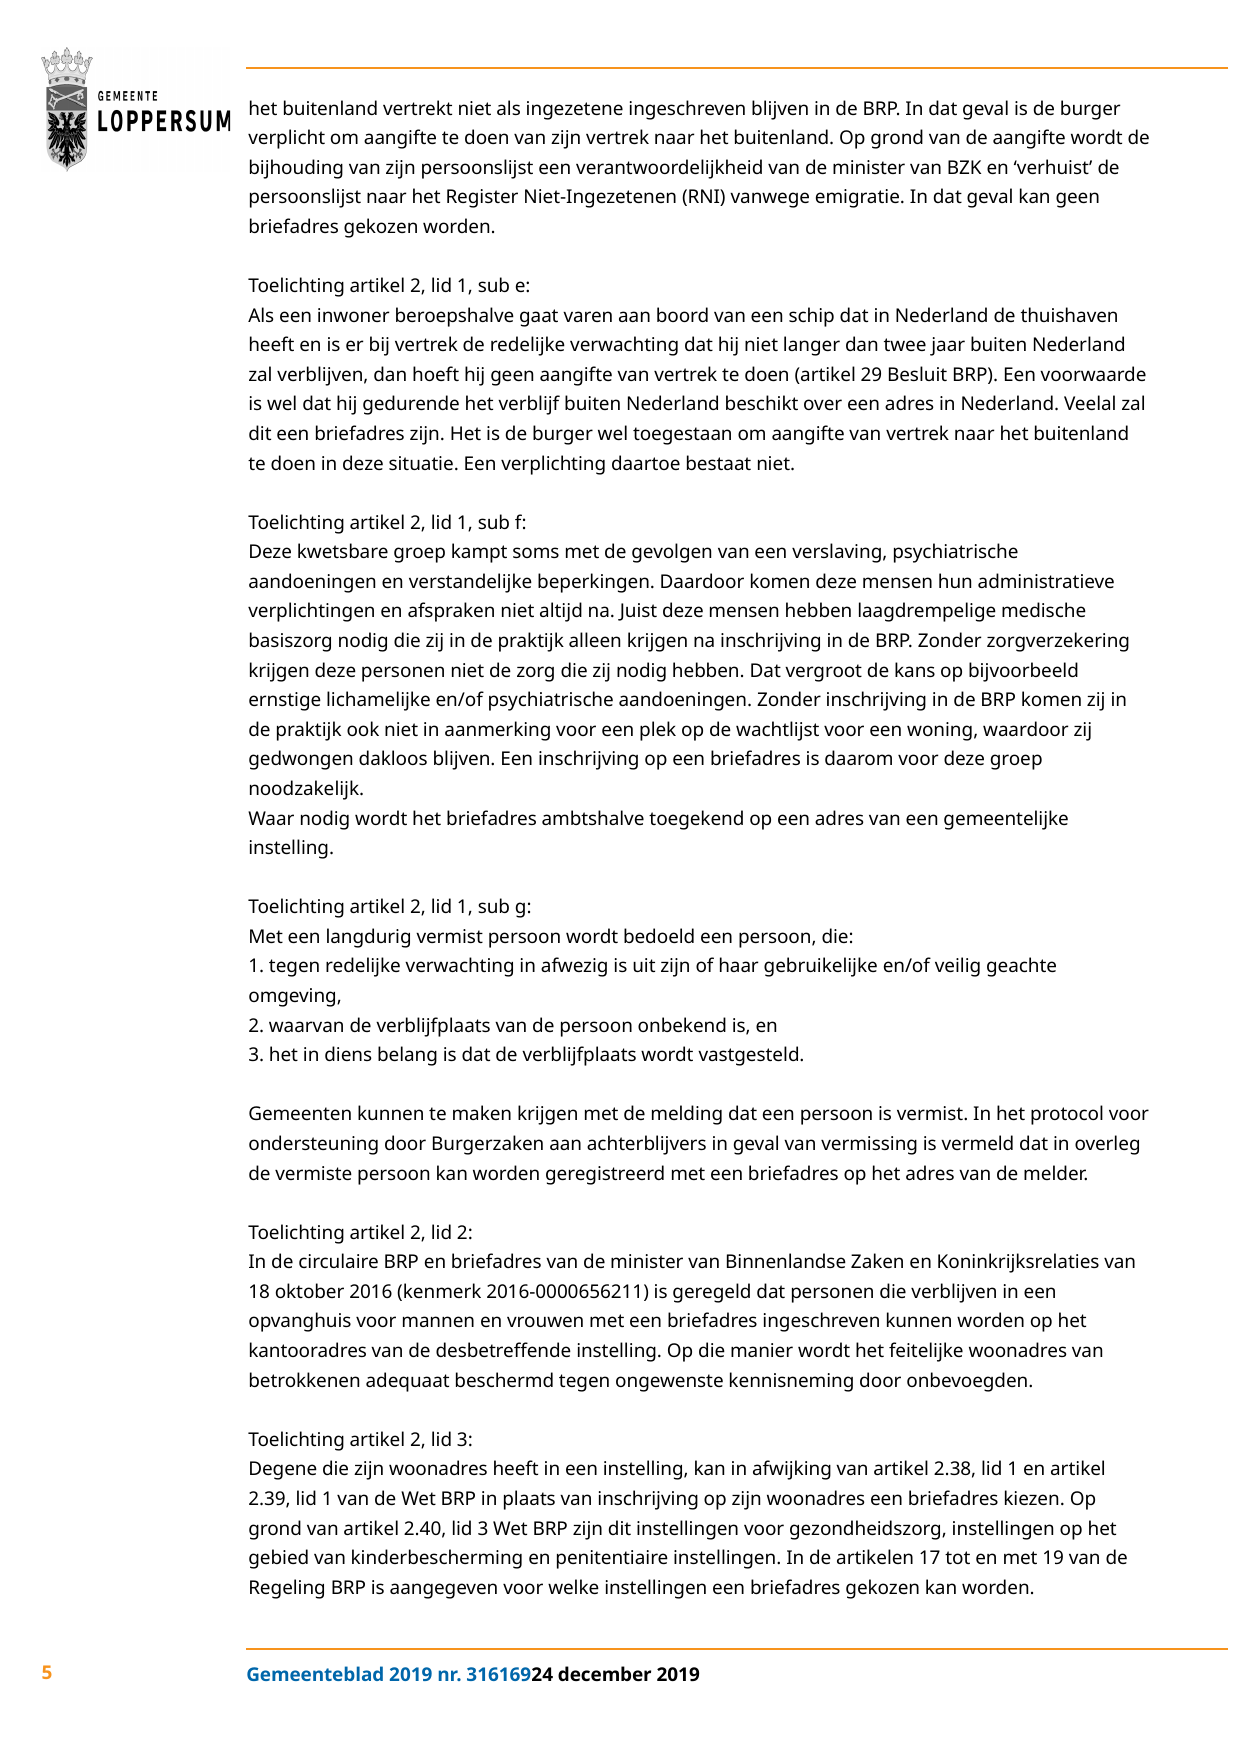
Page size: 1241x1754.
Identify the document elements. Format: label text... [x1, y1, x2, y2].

text het buitenland vertrekt niet als ingezetene ingeschreven blijven in de BRP. In dat geval is de burger verplicht om aangifte te doen van zijn vertrek naar het buitenland. Op grond van de aangifte wordt de bijhouding van zijn persoonslijst een verantwoordelijkheid van de minister van BZK en ‘verhuist’ de persoonslijst naar het Register Niet-Ingezetenen (RNI) vanwege emigratie. In dat geval kan geen briefadres gekozen worden. [248, 95, 1152, 239]
text Als een inwoner beroepshalve gaat varen aan boord van een schip dat in Nederland de thuishaven heeft en is er bij vertrek de redelijke verwachting dat hij niet langer dan twee jaar buiten Nederland zal verblijven, dan hoeft hij geen aangifte van vertrek te doen (artikel 29 Besluit BRP). Een voorwaarde is wel dat hij gedurende het verblijf buiten Nederland beschikt over een adres in Nederland. Veelal zal dit een briefadres zijn. Het is de burger wel toegestaan om aangifte van vertrek naar het buitenland te doen in deze situatie. Een verplichting daartoe bestaat niet. [248, 302, 1152, 476]
text Met een langdurig vermist persoon wordt bedoeld een persoon, die: [248, 923, 1152, 949]
text Gemeenten kunnen te maken krijgen met de melding dat een persoon is vermist. In het protocol voor ondersteuning door Burgerzaken aan achterblijvers in geval van vermissing is vermeld dat in overleg de vermiste persoon kan worden geregistreerd met een briefadres op het adres van de melder. [248, 1101, 1152, 1186]
text Deze kwetsbare groep kampt soms met de gevolgen van een verslaving, psychiatrische aandoeningen en verstandelijke beperkingen. Daardoor komen deze mensen hun administratieve verplichtingen en afspraken niet altijd na. Juist deze mensen hebben laagdrempelige medische basiszorg nodig die zij in de praktijk alleen krijgen na inschrijving in de BRP. Zonder zorgverzekering krijgen deze personen niet de zorg die zij nodig hebben. Dat vergroot de kans op bijvoorbeeld ernstige lichamelijke en/of psychiatrische aandoeningen. Zonder inschrijving in de BRP komen zij in de praktijk ook niet in aanmerking voor een plek op de wachtlijst voor een woning, waardoor zij gedwongen dakloos blijven. Een inschrijving op een briefadres is daarom voor deze groep noodzakelijk. [248, 538, 1152, 801]
text Toelichting artikel 2, lid 1, sub f: [248, 509, 1152, 535]
text Waar nodig wordt het briefadres ambtshalve toegekend op een adres van een gemeentelijke instelling. [248, 805, 1152, 860]
picture [41, 47, 231, 172]
text 1. tegen redelijke verwachting in afwezig is uit zijn of haar gebruikelijke en/of veilig geachte omgeving, [248, 953, 1152, 1008]
text Toelichting artikel 2, lid 1, sub g: [248, 893, 1152, 919]
text 3. het in diens belang is dat de verblijfplaats wordt vastgesteld. [248, 1041, 1152, 1067]
text Toelichting artikel 2, lid 3: [248, 1426, 1152, 1452]
text 2. waarvan de verblijfplaats van de persoon onbekend is, en [248, 1012, 1152, 1038]
text Toelichting artikel 2, lid 2: [248, 1219, 1152, 1245]
text In de circulaire BRP en briefadres van de minister van Binnenlandse Zaken en Koninkrijksrelaties van 18 oktober 2016 (kenmerk 2016-0000656211) is geregeld dat personen die verblijven in een opvanghuis voor mannen en vrouwen met een briefadres ingeschreven kunnen worden op het kantooradres van de desbetreffende instelling. Op die manier wordt het feitelijke woonadres van betrokkenen adequaat beschermd tegen ongewenste kennisneming door onbevoegden. [248, 1248, 1152, 1393]
text Toelichting artikel 2, lid 1, sub e: [248, 272, 1152, 298]
text Degene die zijn woonadres heeft in een instelling, kan in afwijking van artikel 2.38, lid 1 en artikel 2.39, lid 1 van de Wet BRP in plaats van inschrijving op zijn woonadres een briefadres kiezen. Op grond van artikel 2.40, lid 3 Wet BRP zijn dit instellingen voor gezondheidszorg, instellingen op het gebied van kinderbescherming en penitentiaire instellingen. In de artikelen 17 tot en met 19 van de Regeling BRP is aangegeven voor welke instellingen een briefadres gekozen kan worden. [248, 1456, 1152, 1600]
